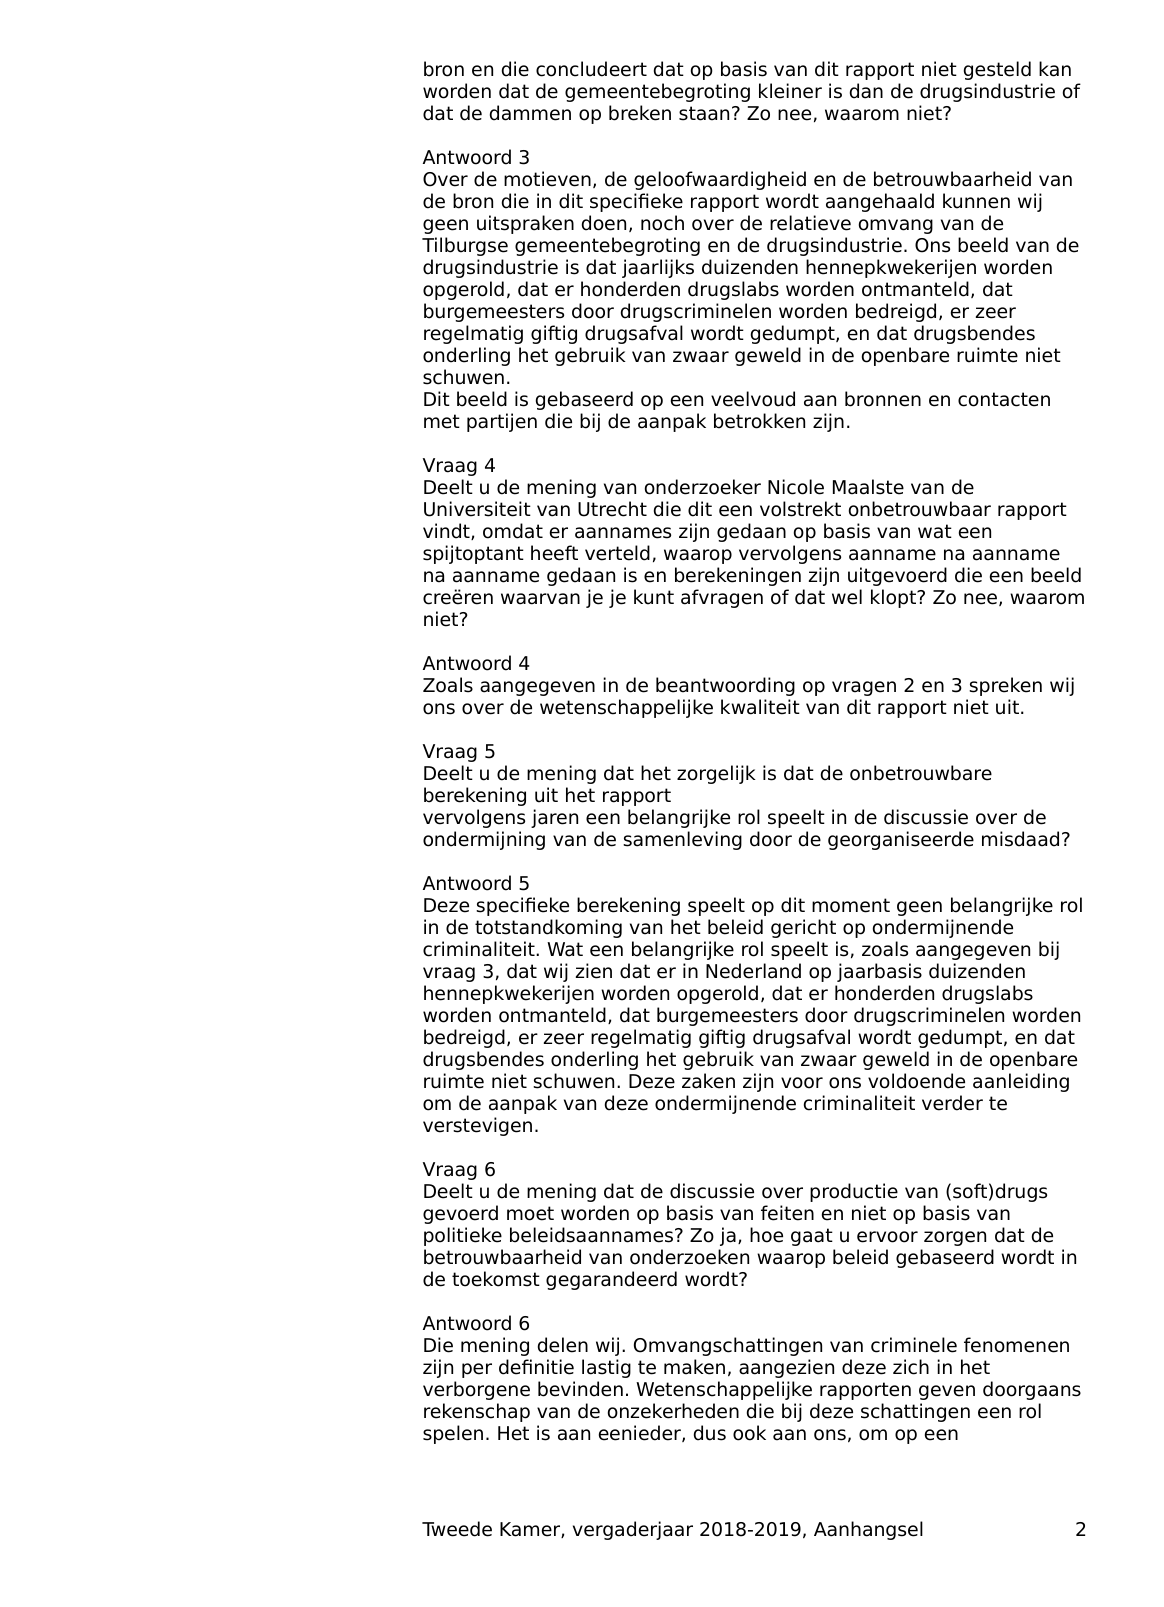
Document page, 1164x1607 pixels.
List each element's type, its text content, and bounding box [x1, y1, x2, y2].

text Zoals aangegeven in de beantwoording op vragen 2 en 3 spreken wij ons over de wetenschappelijke kwaliteit van dit rapport niet uit. [422, 675, 1087, 719]
text Antwoord 4 [422, 653, 1087, 675]
text Over de motieven, de geloofwaardigheid en de betrouwbaarheid van de bron die in dit specifieke rapport wordt aangehaald kunnen wij geen uitspraken doen, noch over de relatieve omvang van de Tilburgse gemeentebegroting en de drugsindustrie. Ons beeld van de drugsindustrie is dat jaarlijks duizenden hennepkwekerijen worden opgerold, dat er honderden drugslabs worden ontmanteld, dat burgemeesters door drugscriminelen worden bedreigd, er zeer regelmatig giftig drugsafval wordt gedumpt, en dat drugsbendes onderling het gebruik van zwaar geweld in de openbare ruimte niet schuwen. [422, 169, 1087, 389]
text Antwoord 5 [422, 873, 1087, 895]
text Dit beeld is gebaseerd op een veelvoud aan bronnen en contacten met partijen die bij de aanpak betrokken zijn. [422, 389, 1087, 433]
text vervolgens jaren een belangrijke rol speelt in de discussie over de ondermijning van de samenleving door de georganiseerde misdaad? [422, 807, 1087, 851]
text Deelt u de mening dat het zorgelijk is dat de onbetrouwbare berekening uit het rapport [422, 763, 1087, 807]
text bron en die concludeert dat op basis van dit rapport niet gesteld kan worden dat de gemeentebegroting kleiner is dan de drugsindustrie of dat de dammen op breken staan? Zo nee, waarom niet? [422, 59, 1087, 125]
text Die mening delen wij. Omvangschattingen van criminele fenomenen zijn per definitie lastig te maken, aangezien deze zich in het verborgene bevinden. Wetenschappelijke rapporten geven doorgaans rekenschap van de onzekerheden die bij deze schattingen een rol spelen. Het is aan eenieder, dus ook aan ons, om op een [422, 1335, 1087, 1445]
text Antwoord 3 [422, 147, 1087, 169]
text Deelt u de mening van onderzoeker Nicole Maalste van de Universiteit van Utrecht die dit een volstrekt onbetrouwbaar rapport vindt, omdat er aannames zijn gedaan op basis van wat een spijtoptant heeft verteld, waarop vervolgens aanname na aanname na aanname gedaan is en berekeningen zijn uitgevoerd die een beeld creëren waarvan je je kunt afvragen of dat wel klopt? Zo nee, waarom niet? [422, 477, 1087, 631]
text Deelt u de mening dat de discussie over productie van (soft)drugs gevoerd moet worden op basis van feiten en niet op basis van politieke beleidsaannames? Zo ja, hoe gaat u ervoor zorgen dat de betrouwbaarheid van onderzoeken waarop beleid gebaseerd wordt in de toekomst gegarandeerd wordt? [422, 1181, 1087, 1291]
text Vraag 5 [422, 741, 1087, 763]
text Deze specifieke berekening speelt op dit moment geen belangrijke rol in de totstandkoming van het beleid gericht op ondermijnende criminaliteit. Wat een belangrijke rol speelt is, zoals aangegeven bij vraag 3, dat wij zien dat er in Nederland op jaarbasis duizenden hennepkwekerijen worden opgerold, dat er honderden drugslabs worden ontmanteld, dat burgemeesters door drugscriminelen worden bedreigd, er zeer regelmatig giftig drugsafval wordt gedumpt, en dat drugsbendes onderling het gebruik van zwaar geweld in de openbare ruimte niet schuwen. Deze zaken zijn voor ons voldoende aanleiding om de aanpak van deze ondermijnende criminaliteit verder te verstevigen. [422, 895, 1087, 1137]
text Vraag 4 [422, 455, 1087, 477]
text Vraag 6 [422, 1159, 1087, 1181]
text Antwoord 6 [422, 1313, 1087, 1335]
